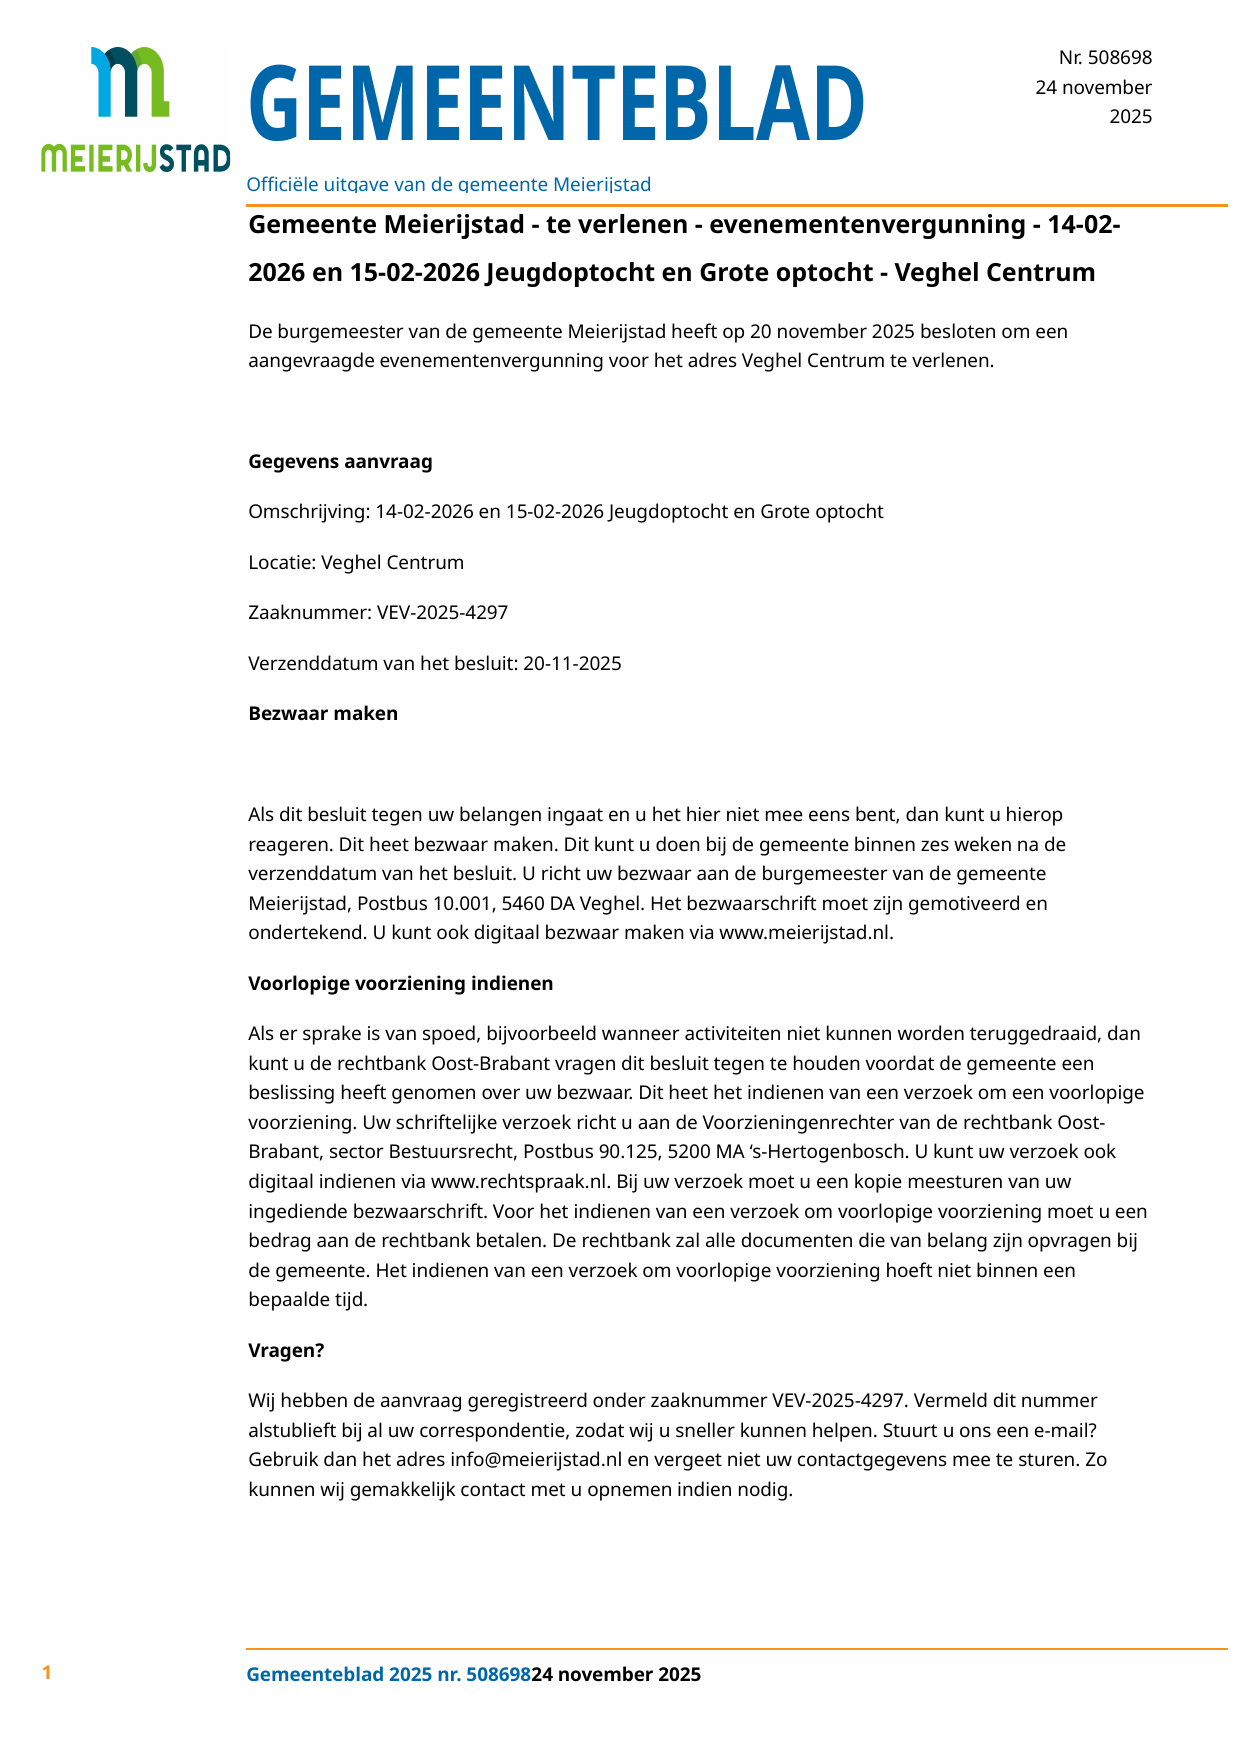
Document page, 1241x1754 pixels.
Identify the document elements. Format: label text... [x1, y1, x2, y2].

text Als dit besluit tegen uw belangen ingaat en u het hier niet mee eens bent, dan kunt u hierop reageren. Dit heet bezwaar maken. Dit kunt u doen bij de gemeente binnen zes weken na de verzenddatum van het besluit. U richt uw bezwaar aan de burgemeester van de gemeente Meierijstad, Postbus 10.001, 5460 DA Veghel. Het bezwaarschrift moet zijn gemotiveerd en ondertekend. U kunt ook digitaal bezwaar maken via www.meierijstad.nl. [248, 801, 1152, 945]
text Wij hebben de aanvraag geregistreerd onder zaaknummer VEV-2025-4297. Vermeld dit nummer alstublieft bij al uw correspondentie, zodat wij u sneller kunnen helpen. Stuurt u ons een e-mail? Gebruik dan het adres info@meierijstad.nl en vergeet niet uw contactgegevens mee te sturen. Zo kunnen wij gemakkelijk contact met u opnemen indien nodig. [248, 1387, 1152, 1502]
text Locatie: Veghel Centrum [248, 549, 1152, 575]
text Als er sprake is van spoed, bijvoorbeeld wanneer activiteiten niet kunnen worden teruggedraaid, dan kunt u de rechtbank Oost-Brabant vragen dit besluit tegen te houden voordat de gemeente een beslissing heeft genomen over uw bezwaar. Dit heet het indienen van een verzoek om een voorlopige voorziening. Uw schriftelijke verzoek richt u aan de Voorzieningenrechter van de rechtbank Oost-Brabant, sector Bestuursrecht, Postbus 90.125, 5200 MA ‘s-Hertogenbosch. U kunt uw verzoek ook digitaal indienen via www.rechtspraak.nl. Bij uw verzoek moet u een kopie meesturen van uw ingediende bezwaarschrift. Voor het indienen van een verzoek om voorlopige voorziening moet u een bedrag aan de rechtbank betalen. De rechtbank zal alle documenten die van belang zijn opvragen bij de gemeente. Het indienen van een verzoek om voorlopige voorziening hoeft niet binnen een bepaalde tijd. [248, 1020, 1152, 1312]
picture [41, 47, 231, 172]
text Bezwaar maken [248, 700, 1152, 726]
text Gegevens aanvraag [248, 448, 1152, 474]
text Gemeente Meierijstad - te verlenen - evenementenvergunning - 14-02-2026 en 15-02-2026 Jeugdoptocht en Grote optocht - Veghel Centrum [248, 207, 1152, 288]
text Vragen? [248, 1337, 1152, 1363]
text Zaaknummer: VEV-2025-4297 [248, 599, 1152, 625]
text Voorlopige voorziening indienen [248, 970, 1152, 996]
text Verzenddatum van het besluit: 20-11-2025 [248, 650, 1152, 676]
text De burgemeester van de gemeente Meierijstad heeft op 20 november 2025 besloten om een aangevraagde evenementenvergunning voor het adres Veghel Centrum te verlenen. [248, 318, 1152, 373]
text Omschrijving: 14-02-2026 en 15-02-2026 Jeugdoptocht en Grote optocht [248, 499, 1152, 524]
